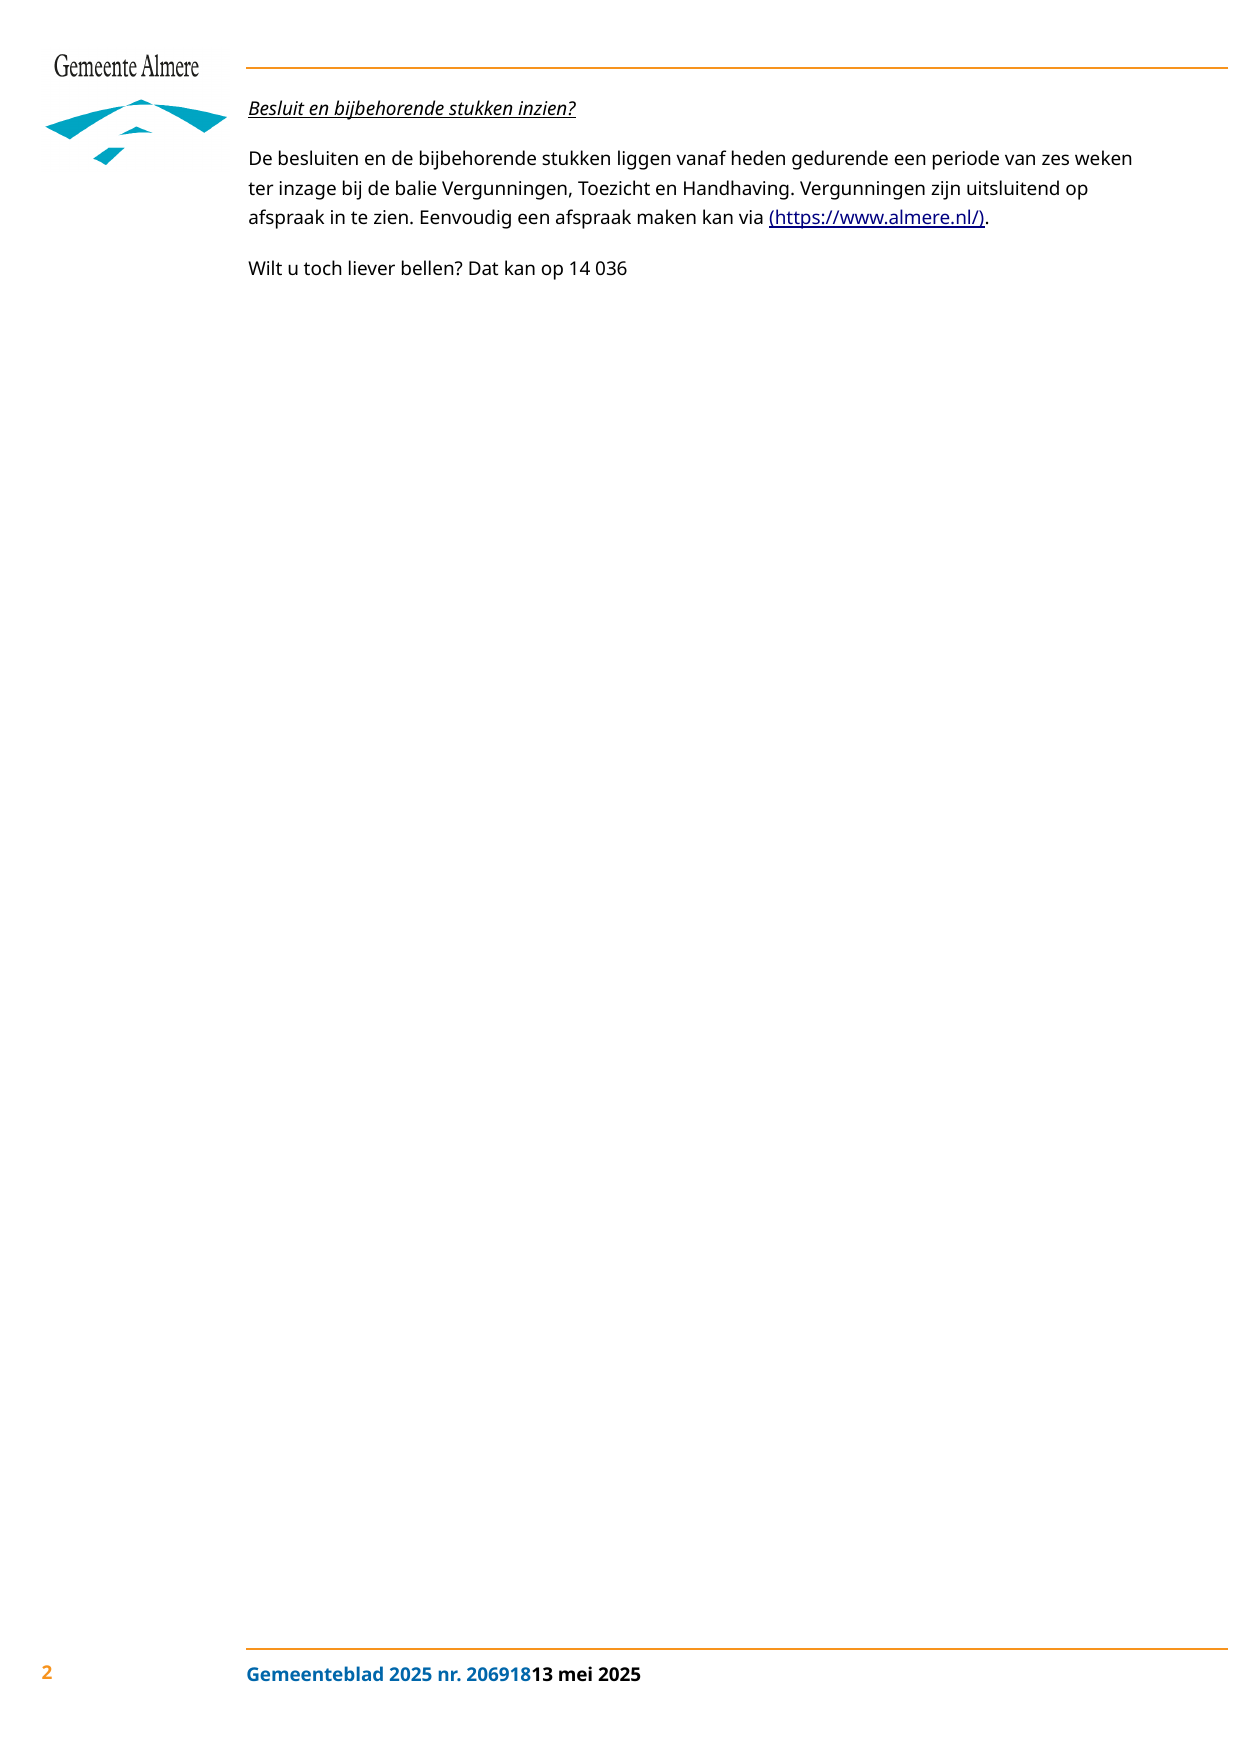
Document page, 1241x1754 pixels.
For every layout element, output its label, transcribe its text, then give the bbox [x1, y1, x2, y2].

text De besluiten en de bijbehorende stukken liggen vanaf heden gedurende een periode van zes weken ter inzage bij de balie Vergunningen, Toezicht en Handhaving. Vergunningen zijn uitsluitend op afspraak in te zien. Eenvoudig een afspraak maken kan via (https://www.almere.nl/). [248, 145, 1152, 230]
picture [41, 47, 231, 172]
text Besluit en bijbehorende stukken inzien? [248, 95, 1152, 121]
text Wilt u toch liever bellen? Dat kan op 14 036 [248, 255, 1152, 281]
